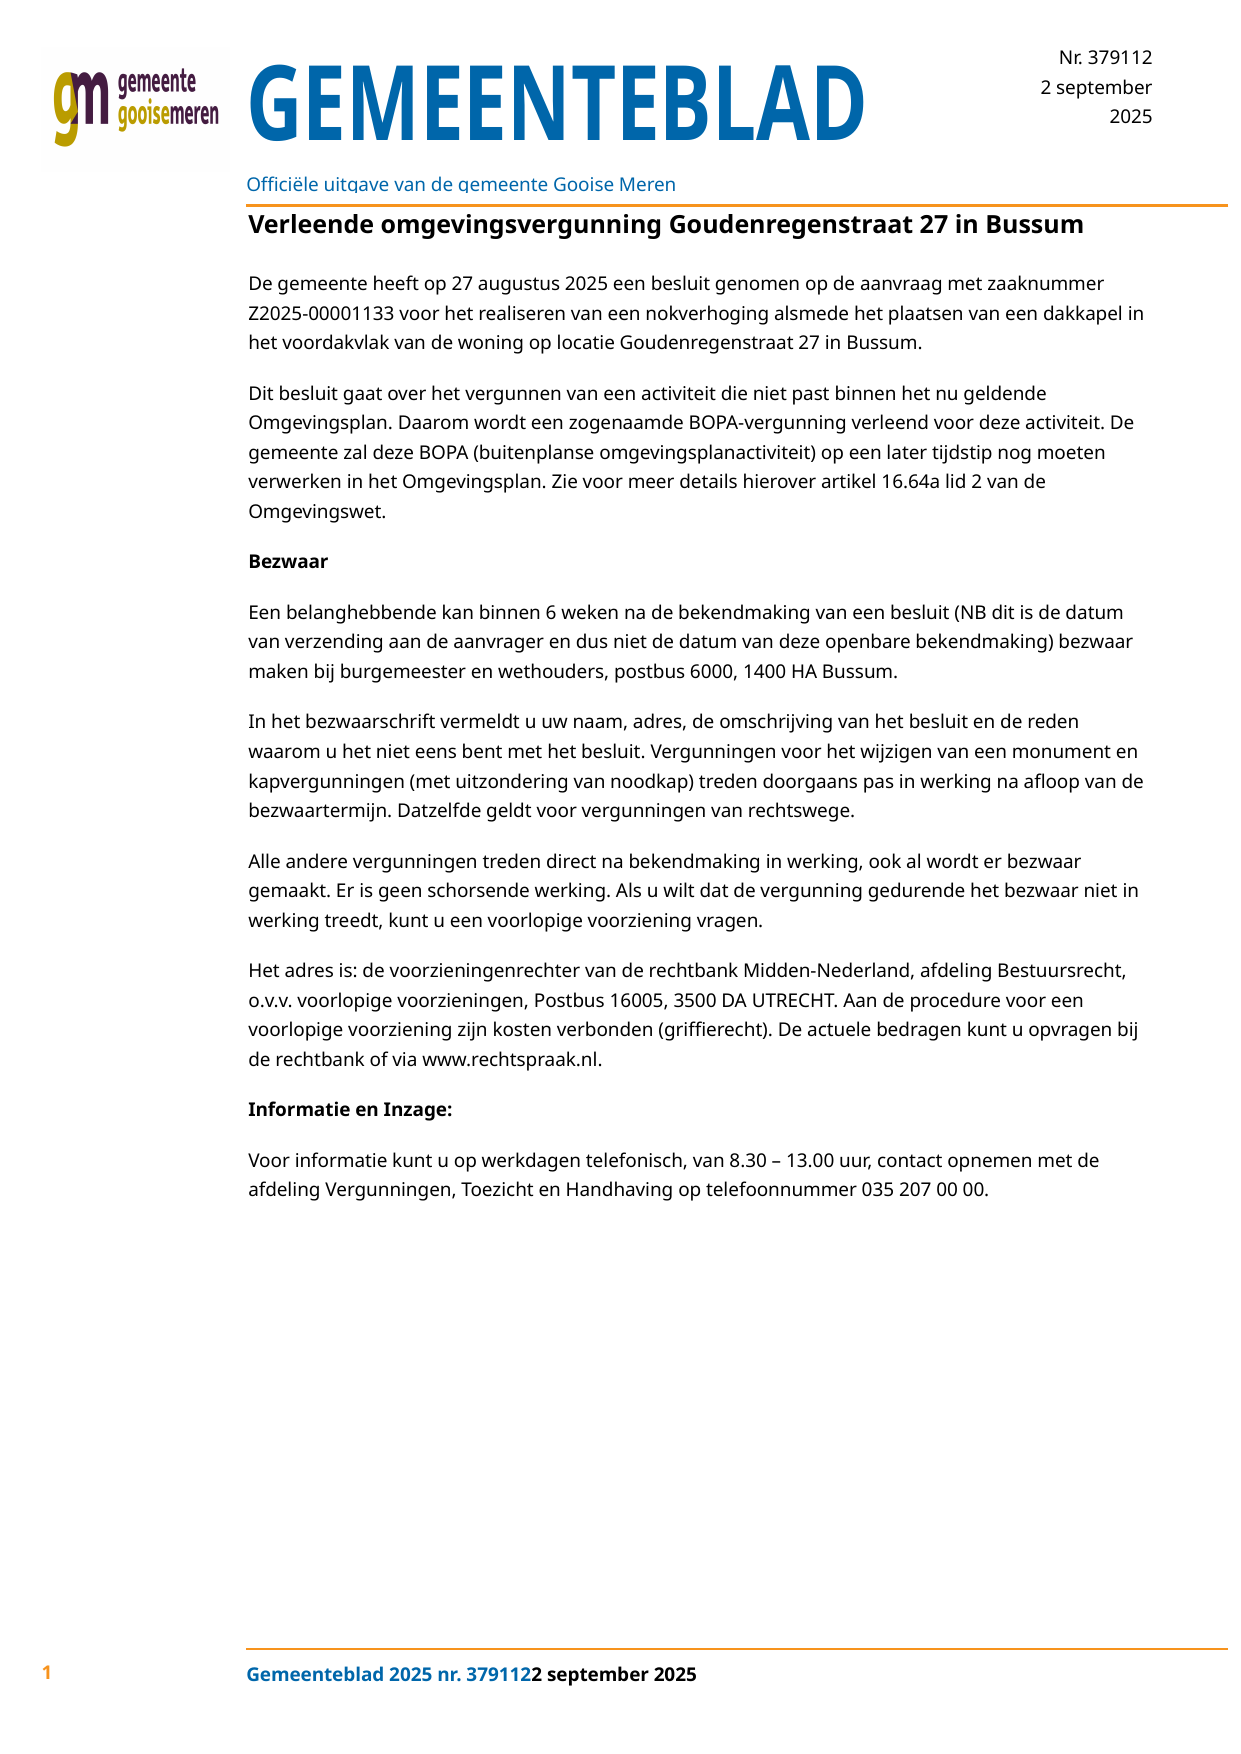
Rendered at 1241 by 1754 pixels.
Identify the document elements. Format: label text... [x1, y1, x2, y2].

text Een belanghebbende kan binnen 6 weken na de bekendmaking van een besluit (NB dit is de datum van verzending aan de aanvrager en dus niet de datum van deze openbare bekendmaking) bezwaar maken bij burgemeester en wethouders, postbus 6000, 1400 HA Bussum. [248, 599, 1152, 684]
text Alle andere vergunningen treden direct na bekendmaking in werking, ook al wordt er bezwaar gemaakt. Er is geen schorsende werking. Als u wilt dat de vergunning gedurende het bezwaar niet in werking treedt, kunt u een voorlopige voorziening vragen. [248, 848, 1152, 933]
picture [41, 47, 231, 172]
text Dit besluit gaat over het vergunnen van een activiteit die niet past binnen het nu geldende Omgevingsplan. Daarom wordt een zogenaamde BOPA-vergunning verleend voor deze activiteit. De gemeente zal deze BOPA (buitenplanse omgevingsplanactiviteit) op een later tijdstip nog moeten verwerken in het Omgevingsplan. Zie voor meer details hierover artikel 16.64a lid 2 van de Omgevingswet. [248, 380, 1152, 524]
text Bezwaar [248, 549, 1152, 574]
text Informatie en Inzage: [248, 1097, 1152, 1122]
text Voor informatie kunt u op werkdagen telefonisch, van 8.30 – 13.00 uur, contact opnemen met de afdeling Vergunningen, Toezicht en Handhaving op telefoonnummer 035 207 00 00. [248, 1147, 1152, 1202]
text Het adres is: de voorzieningenrechter van de rechtbank Midden-Nederland, afdeling Bestuursrecht, o.v.v. voorlopige voorzieningen, Postbus 16005, 3500 DA UTRECHT. Aan de procedure voor een voorlopige voorziening zijn kosten verbonden (griffierecht). De actuele bedragen kunt u opvragen bij de rechtbank of via www.rechtspraak.nl. [248, 957, 1152, 1072]
text De gemeente heeft op 27 augustus 2025 een besluit genomen op de aanvraag met zaaknummer Z2025-00001133 voor het realiseren van een nokverhoging alsmede het plaatsen van een dakkapel in het voordakvlak van de woning op locatie Goudenregenstraat 27 in Bussum. [248, 270, 1152, 355]
text Verleende omgevingsvergunning Goudenregenstraat 27 in Bussum [248, 207, 1152, 241]
text In het bezwaarschrift vermeldt u uw naam, adres, de omschrijving van het besluit en de reden waarom u het niet eens bent met het besluit. Vergunningen voor het wijzigen van een monument en kapvergunningen (met uitzondering van noodkap) treden doorgaans pas in werking na afloop van de bezwaartermijn. Datzelfde geldt voor vergunningen van rechtswege. [248, 709, 1152, 823]
